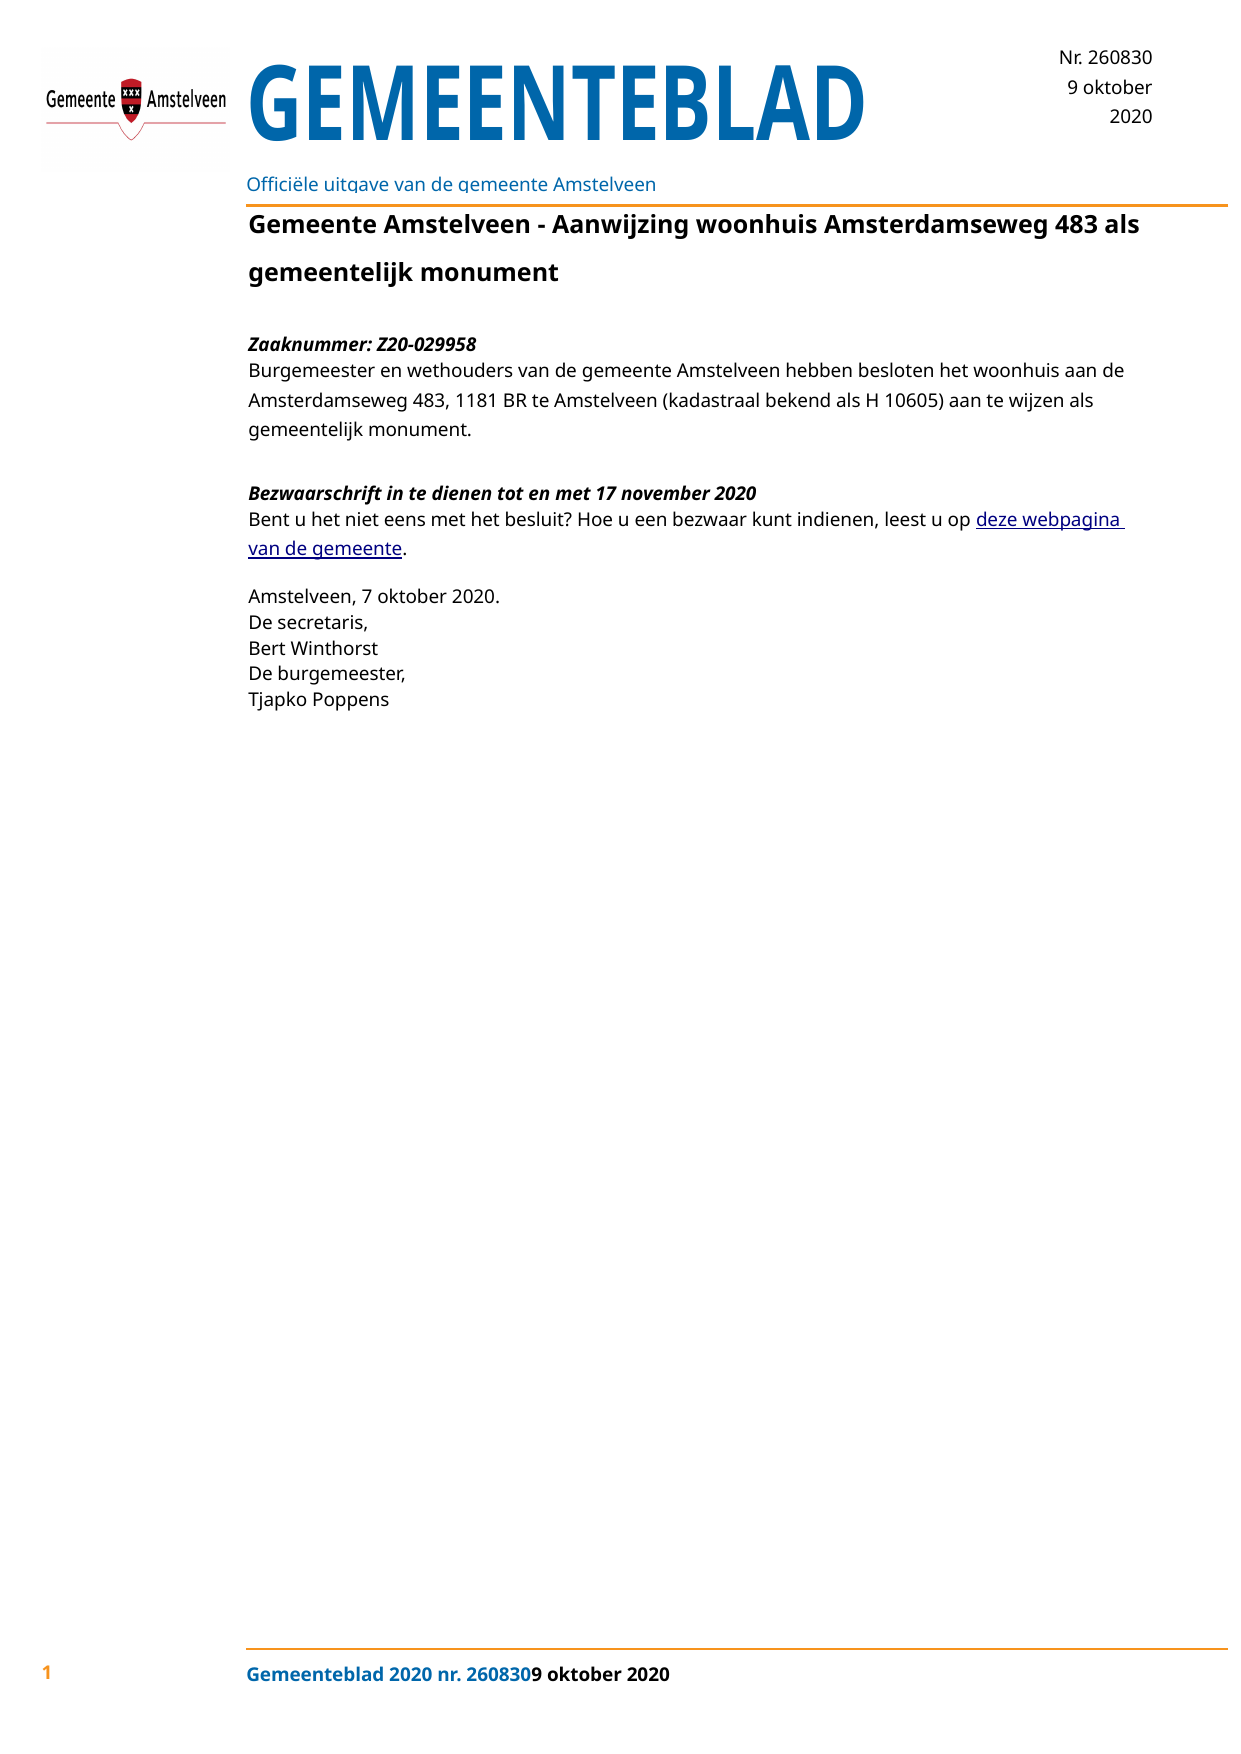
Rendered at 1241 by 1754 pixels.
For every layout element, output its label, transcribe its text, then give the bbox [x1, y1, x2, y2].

text Bent u het niet eens met het besluit? Hoe u een bezwaar kunt indienen, leest u op deze webpagina van de gemeente. [248, 506, 1152, 561]
text Burgemeester en wethouders van de gemeente Amstelveen hebben besloten het woonhuis aan de Amsterdamseweg 483, 1181 BR te Amstelveen (kadastraal bekend als H 10605) aan te wijzen als gemeentelijk monument. [248, 357, 1152, 442]
text De burgemeester, [248, 661, 1152, 686]
text Gemeente Amstelveen - Aanwijzing woonhuis Amsterdamseweg 483 als gemeentelijk monument [248, 207, 1152, 288]
text De secretaris, [248, 609, 1152, 635]
text Bezwaarschrift in te dienen tot en met 17 november 2020 [248, 480, 1152, 506]
text Tjapko Poppens [248, 686, 1152, 712]
text Zaaknummer: Z20-029958 [248, 331, 1152, 357]
text Bert Winthorst [248, 635, 1152, 661]
text Amstelveen, 7 oktober 2020. [248, 583, 1152, 609]
picture [41, 47, 231, 172]
